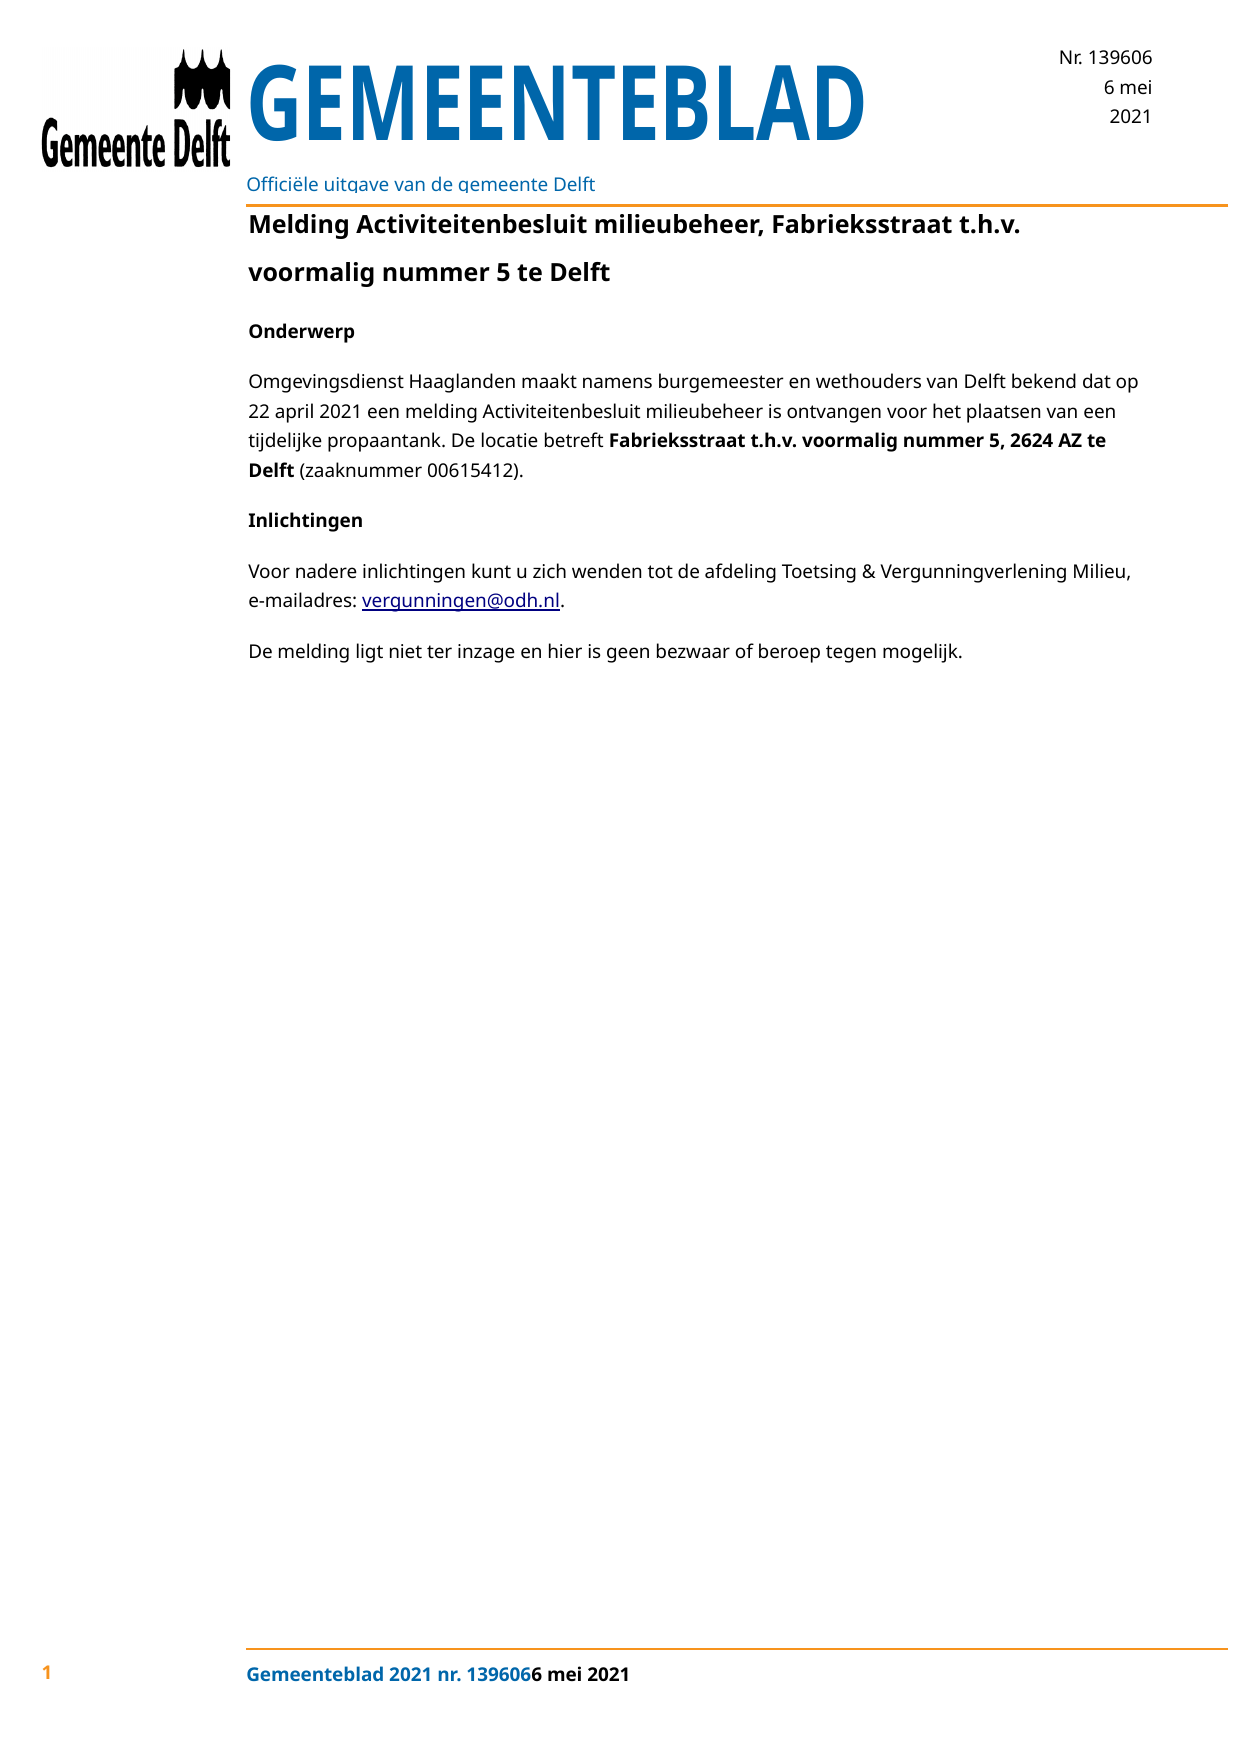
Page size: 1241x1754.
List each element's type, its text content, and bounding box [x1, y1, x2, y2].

text Omgevingsdienst Haaglanden maakt namens burgemeester en wethouders van Delft bekend dat op 22 april 2021 een melding Activiteitenbesluit milieubeheer is ontvangen voor het plaatsen van een tijdelijke propaantank. De locatie betreft Fabrieksstraat t.h.v. voormalig nummer 5, 2624 AZ te Delft (zaaknummer 00615412). [248, 368, 1152, 483]
picture [41, 47, 231, 172]
text Melding Activiteitenbesluit milieubeheer, Fabrieksstraat t.h.v. voormalig nummer 5 te Delft [248, 207, 1152, 288]
text Onderwerp [248, 318, 1152, 344]
text Voor nadere inlichtingen kunt u zich wenden tot de afdeling Toetsing & Vergunningverlening Milieu, e-mailadres: vergunningen@odh.nl. [248, 558, 1152, 613]
text Inlichtingen [248, 507, 1152, 533]
text De melding ligt niet ter inzage en hier is geen bezwaar of beroep tegen mogelijk. [248, 638, 1152, 664]
